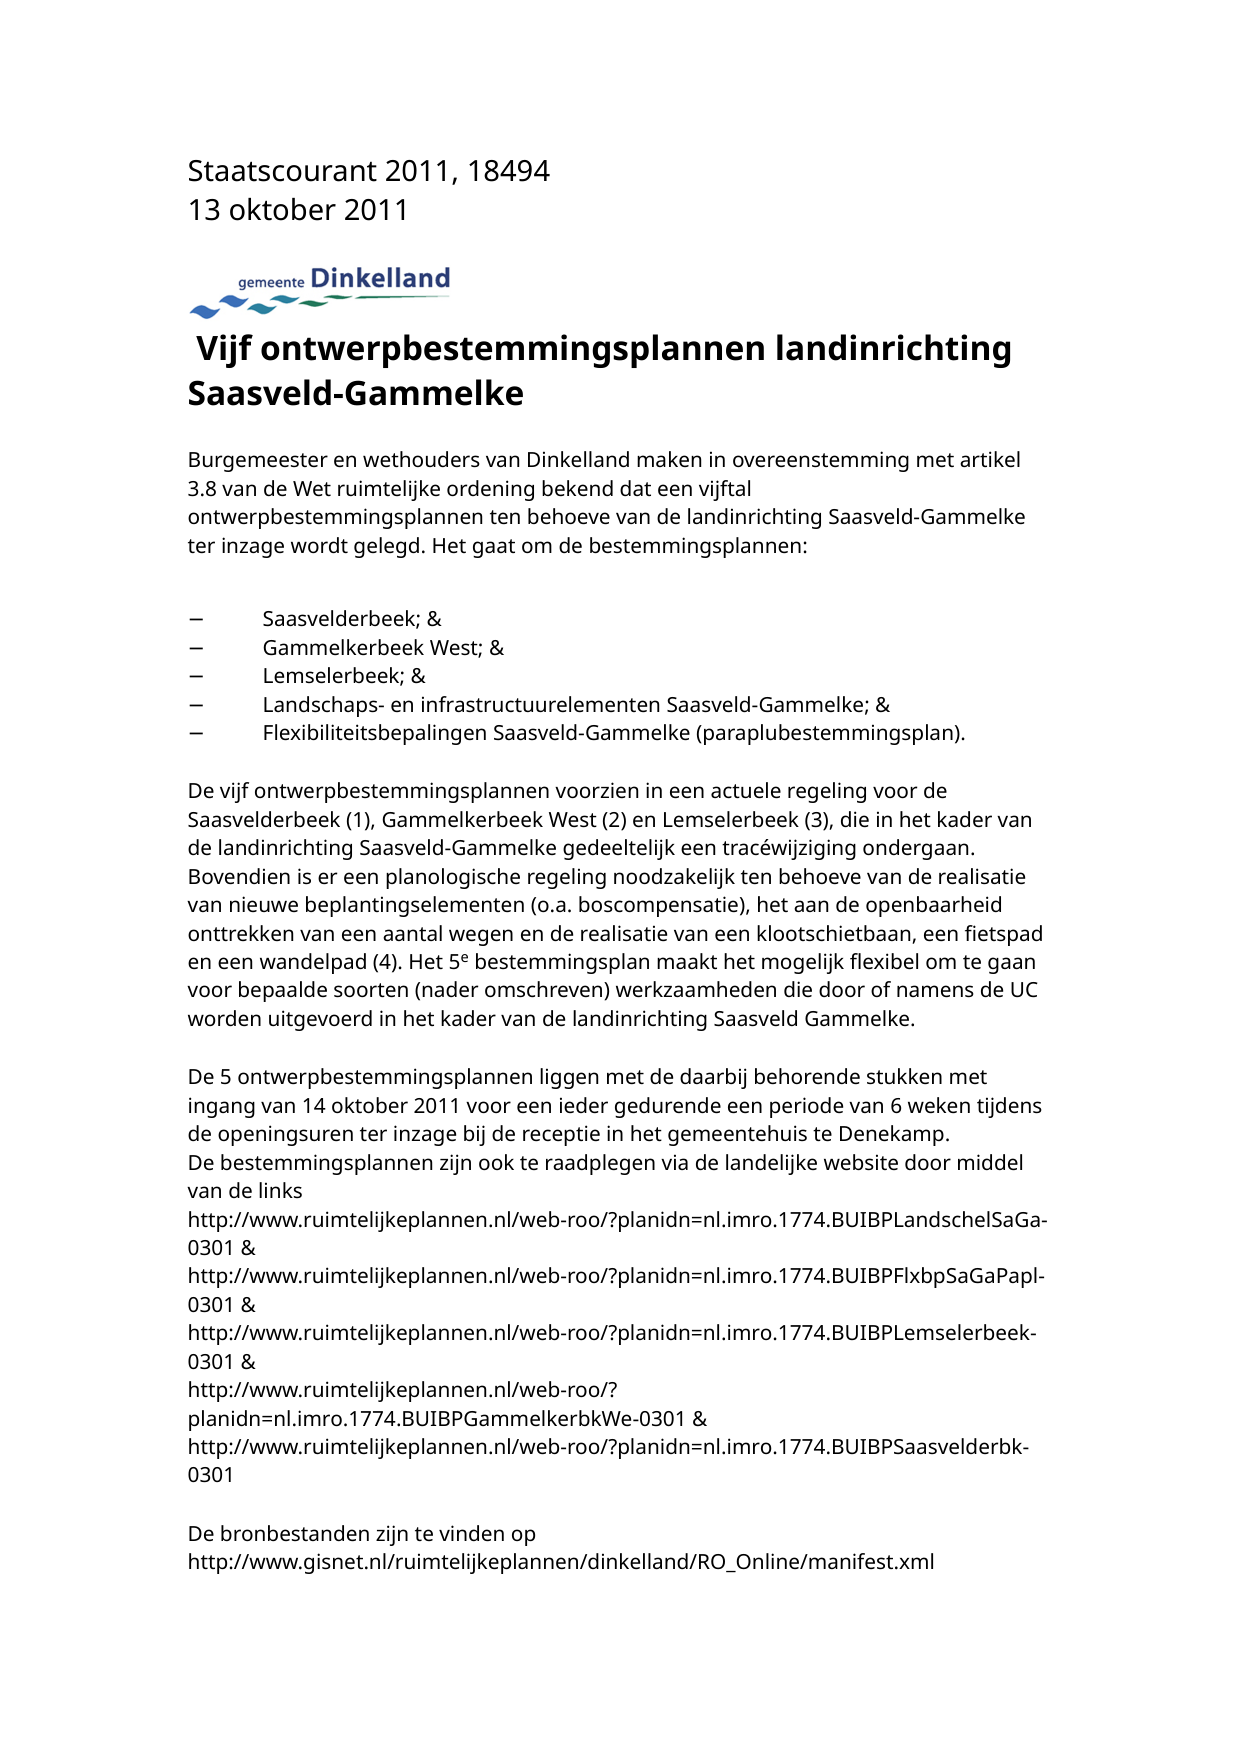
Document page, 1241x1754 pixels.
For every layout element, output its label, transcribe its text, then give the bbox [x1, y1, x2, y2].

text De bestemmingsplannen zijn ook te raadplegen via de landelijke website door middel van de links [187, 1148, 1053, 1205]
text Staatscourant 2011, 18494 [187, 150, 1053, 190]
picture [187, 258, 454, 325]
text 13 oktober 2011 [187, 190, 1053, 229]
text De bronbestanden zijn te vinden op http://www.gisnet.nl/ruimtelijkeplannen/dinkelland/RO_Online/manifest.xml [187, 1519, 1053, 1576]
list Gammelkerbeek West; & [187, 633, 1053, 661]
text http://www.ruimtelijkeplannen.nl/web-roo/?planidn=nl.imro.1774.BUIBPLemselerbeek-0301 & [187, 1318, 1053, 1375]
text Burgemeester en wethouders van Dinkelland maken in overeenstemming met artikel 3.8 van de Wet ruimtelijke ordening bekend dat een vijftal ontwerpbestemmingsplannen ten behoeve van de landinrichting Saasveld-Gammelke ter inzage wordt gelegd. Het gaat om de bestemmingsplannen: [187, 446, 1053, 559]
list Flexibiliteitsbepalingen Saasveld-Gammelke (paraplubestemmingsplan). [187, 718, 1053, 747]
text http://www.ruimtelijkeplannen.nl/web-roo/?planidn=nl.imro.1774.BUIBPSaasvelderbk-0301 [187, 1432, 1053, 1489]
subtitle Vijf ontwerpbestemmingsplannen landinrichting Saasveld-Gammelke [187, 271, 1053, 416]
text De 5 ontwerpbestemmingsplannen liggen met de daarbij behorende stukken met ingang van 14 oktober 2011 voor een ieder gedurende een periode van 6 weken tijdens de openingsuren ter inzage bij de receptie in het gemeentehuis te Denekamp. [187, 1062, 1053, 1148]
text http://www.ruimtelijkeplannen.nl/web-roo/?planidn=nl.imro.1774.BUIBPFlxbpSaGaPapl-0301 & [187, 1262, 1053, 1318]
text De vijf ontwerpbestemmingsplannen voorzien in een actuele regeling voor de Saasvelderbeek (1), Gammelkerbeek West (2) en Lemselerbeek (3), die in het kader van de landinrichting Saasveld-Gammelke gedeeltelijk een tracéwijziging ondergaan. Bovendien is er een planologische regeling noodzakelijk ten behoeve van de realisatie van nieuwe beplantingselementen (o.a. boscompensatie), het aan de openbaarheid onttrekken van een aantal wegen en de realisatie van een klootschietbaan, een fietspad en een wandelpad (4). Het 5e bestemmingsplan maakt het mogelijk flexibel om te gaan voor bepaalde soorten (nader omschreven) werkzaamheden die door of namens de UC worden uitgevoerd in het kader van de landinrichting Saasveld Gammelke. [187, 777, 1053, 1032]
text http://www.ruimtelijkeplannen.nl/web-roo/?planidn=nl.imro.1774.BUIBPLandschelSaGa-0301 & [187, 1205, 1053, 1262]
list Lemselerbeek; & [187, 661, 1053, 690]
list Saasvelderbeek; & [187, 604, 1053, 633]
list Landschaps- en infrastructuurelementen Saasveld-Gammelke; & [187, 690, 1053, 718]
text http://www.ruimtelijkeplannen.nl/web-roo/?planidn=nl.imro.1774.BUIBPGammelkerbkWe-0301 & [187, 1375, 1053, 1432]
